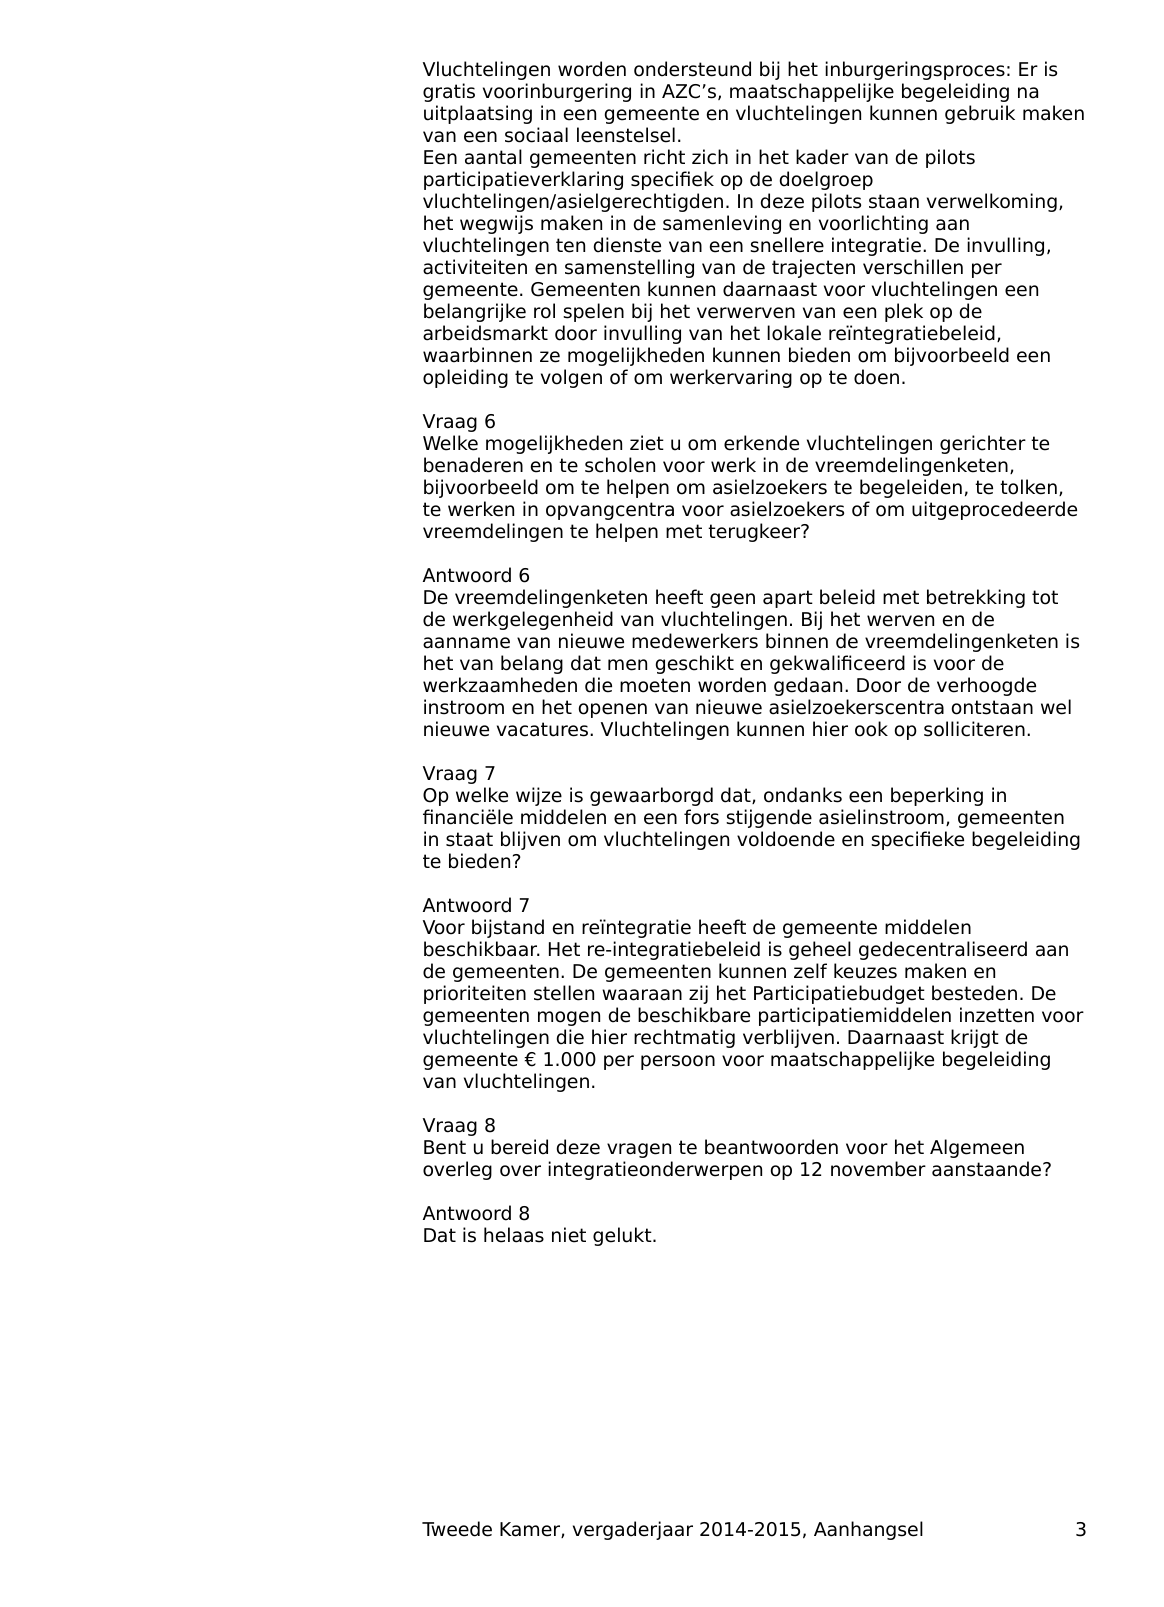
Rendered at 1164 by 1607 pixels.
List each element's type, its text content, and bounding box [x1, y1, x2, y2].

text Voor bijstand en reïntegratie heeft de gemeente middelen beschikbaar. Het re-integratiebeleid is geheel gedecentraliseerd aan de gemeenten. De gemeenten kunnen zelf keuzes maken en prioriteiten stellen waaraan zij het Participatiebudget besteden. De gemeenten mogen de beschikbare participatiemiddelen inzetten voor vluchtelingen die hier rechtmatig verblijven. Daarnaast krijgt de gemeente € 1.000 per persoon voor maatschappelijke begeleiding van vluchtelingen. [422, 917, 1087, 1093]
text Dat is helaas niet gelukt. [422, 1225, 1087, 1247]
text Vraag 6 [422, 411, 1087, 433]
text Antwoord 8 [422, 1203, 1087, 1225]
text Een aantal gemeenten richt zich in het kader van de pilots participatieverklaring specifiek op de doelgroep vluchtelingen/asielgerechtigden. In deze pilots staan verwelkoming, het wegwijs maken in de samenleving en voorlichting aan vluchtelingen ten dienste van een snellere integratie. De invulling, activiteiten en samenstelling van de trajecten verschillen per gemeente. Gemeenten kunnen daarnaast voor vluchtelingen een belangrijke rol spelen bij het verwerven van een plek op de arbeidsmarkt door invulling van het lokale reïntegratiebeleid, waarbinnen ze mogelijkheden kunnen bieden om bijvoorbeeld een opleiding te volgen of om werkervaring op te doen. [422, 147, 1087, 389]
text Vluchtelingen worden ondersteund bij het inburgeringsproces: Er is gratis voorinburgering in AZC’s, maatschappelijke begeleiding na uitplaatsing in een gemeente en vluchtelingen kunnen gebruik maken van een sociaal leenstelsel. [422, 59, 1087, 147]
text Antwoord 7 [422, 895, 1087, 917]
text Welke mogelijkheden ziet u om erkende vluchtelingen gerichter te benaderen en te scholen voor werk in de vreemdelingenketen, bijvoorbeeld om te helpen om asielzoekers te begeleiden, te tolken, te werken in opvangcentra voor asielzoekers of om uitgeprocedeerde vreemdelingen te helpen met terugkeer? [422, 433, 1087, 543]
text Bent u bereid deze vragen te beantwoorden voor het Algemeen overleg over integratieonderwerpen op 12 november aanstaande? [422, 1137, 1087, 1181]
text Antwoord 6 [422, 565, 1087, 587]
text De vreemdelingenketen heeft geen apart beleid met betrekking tot de werkgelegenheid van vluchtelingen. Bij het werven en de aanname van nieuwe medewerkers binnen de vreemdelingenketen is het van belang dat men geschikt en gekwalificeerd is voor de werkzaamheden die moeten worden gedaan. Door de verhoogde instroom en het openen van nieuwe asielzoekerscentra ontstaan wel nieuwe vacatures. Vluchtelingen kunnen hier ook op solliciteren. [422, 587, 1087, 741]
text Vraag 8 [422, 1115, 1087, 1137]
text Op welke wijze is gewaarborgd dat, ondanks een beperking in financiële middelen en een fors stijgende asielinstroom, gemeenten in staat blijven om vluchtelingen voldoende en specifieke begeleiding te bieden? [422, 785, 1087, 873]
text Vraag 7 [422, 763, 1087, 785]
